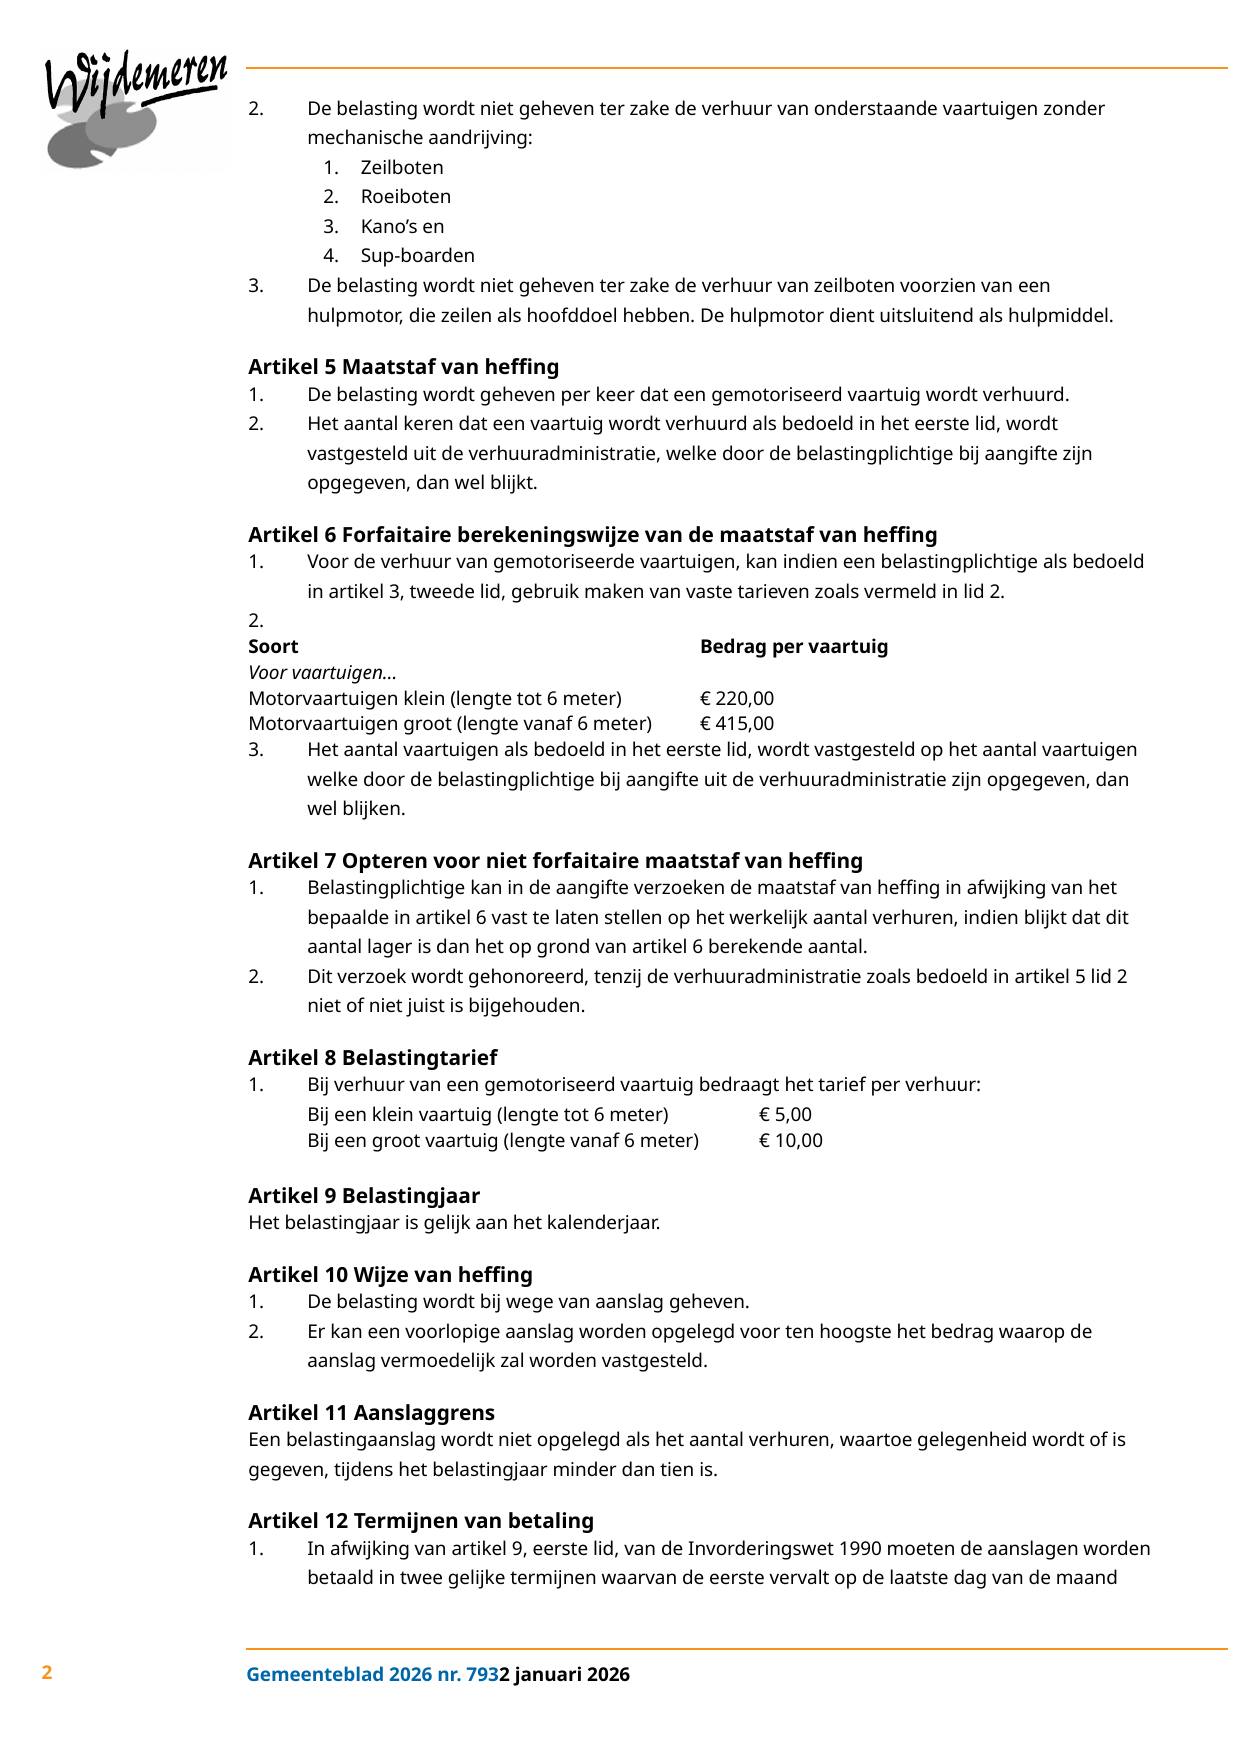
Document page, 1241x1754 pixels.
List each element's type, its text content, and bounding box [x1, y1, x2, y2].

list Kano’s en [323, 213, 1152, 239]
table_cell € 220,00 [700, 685, 1152, 711]
table_header € 5,00 [759, 1101, 1211, 1127]
list Er kan een voorlopige aanslag worden opgelegd voor ten hoogste het bedrag waarop de aanslag vermoedelijk zal worden vastgesteld. [248, 1318, 1152, 1373]
list De belasting wordt niet geheven ter zake de verhuur van zeilboten voorzien van een hulpmotor, die zeilen als hoofddoel hebben. De hulpmotor dient uitsluitend als hulpmiddel. [248, 272, 1152, 328]
list De belasting wordt niet geheven ter zake de verhuur van onderstaande vaartuigen zonder mechanische aandrijving: [248, 95, 1152, 150]
table_header Bedrag per vaartuig [700, 633, 1152, 659]
list De belasting wordt geheven per keer dat een gemotoriseerd vaartuig wordt verhuurd. [248, 381, 1152, 406]
text Artikel 7 Opteren voor niet forfaitaire maatstaf van heffing [248, 846, 1152, 874]
text Artikel 11 Aanslaggrens [248, 1398, 1152, 1426]
list Voor de verhuur van gemotoriseerde vaartuigen, kan indien een belastingplichtige als bedoeld in artikel 3, tweede lid, gebruik maken van vaste tarieven zoals vermeld in lid 2. [248, 548, 1152, 604]
list De belasting wordt bij wege van aanslag geheven. [248, 1288, 1152, 1314]
table_header Soort [248, 633, 700, 659]
text Artikel 12 Termijnen van betaling [248, 1506, 1152, 1535]
table_cell Voor vaartuigen… [248, 659, 700, 685]
list Het aantal vaartuigen als bedoeld in het eerste lid, wordt vastgesteld op het aantal vaartuigen welke door de belastingplichtige bij aangifte uit de verhuuradministratie zijn opgegeven, dan wel blijken. [248, 736, 1152, 821]
list Belastingplichtige kan in de aangifte verzoeken de maatstaf van heffing in afwijking van het bepaalde in artikel 6 vast te laten stellen op het werkelijk aantal verhuren, indien blijkt dat dit aantal lager is dan het op grond van artikel 6 berekende aantal. [248, 874, 1152, 959]
table_cell € 415,00 [700, 711, 1152, 736]
list Zeilboten [323, 154, 1152, 180]
table_cell Motorvaartuigen groot (lengte vanaf 6 meter) [248, 711, 700, 736]
table_cell Motorvaartuigen klein (lengte tot 6 meter) [248, 685, 700, 711]
table_cell [700, 659, 1152, 685]
table_cell Bij een groot vaartuig (lengte vanaf 6 meter) [307, 1127, 759, 1153]
list Bij verhuur van een gemotoriseerd vaartuig bedraagt het tarief per verhuur: [248, 1072, 1152, 1097]
picture [41, 47, 231, 172]
list In afwijking van artikel 9, eerste lid, van de Invorderingswet 1990 moeten de aanslagen worden betaald in twee gelijke termijnen waarvan de eerste vervalt op de laatste dag van de maand [248, 1535, 1152, 1590]
list Roeiboten [323, 183, 1152, 209]
list Dit verzoek wordt gehonoreerd, tenzij de verhuuradministratie zoals bedoeld in artikel 5 lid 2 niet of niet juist is bijgehouden. [248, 963, 1152, 1018]
text Artikel 9 Belastingjaar [248, 1181, 1152, 1209]
text Artikel 10 Wijze van heffing [248, 1260, 1152, 1288]
list Het aantal keren dat een vaartuig wordt verhuurd als bedoeld in het eerste lid, wordt vastgesteld uit de verhuuradministratie, welke door de belastingplichtige bij aangifte zijn opgegeven, dan wel blijkt. [248, 410, 1152, 495]
list Sup-boarden [323, 243, 1152, 268]
table_header Bij een klein vaartuig (lengte tot 6 meter) [307, 1101, 759, 1127]
text Het belastingjaar is gelijk aan het kalenderjaar. [248, 1209, 1152, 1235]
text Artikel 8 Belastingtarief [248, 1043, 1152, 1072]
text Artikel 5 Maatstaf van heffing [248, 352, 1152, 381]
text Een belastingaanslag wordt niet opgelegd als het aantal verhuren, waartoe gelegenheid wordt of is gegeven, tijdens het belastingjaar minder dan tien is. [248, 1426, 1152, 1482]
table_cell € 10,00 [759, 1127, 1211, 1153]
text Artikel 6 Forfaitaire berekeningswijze van de maatstaf van heffing [248, 520, 1152, 548]
